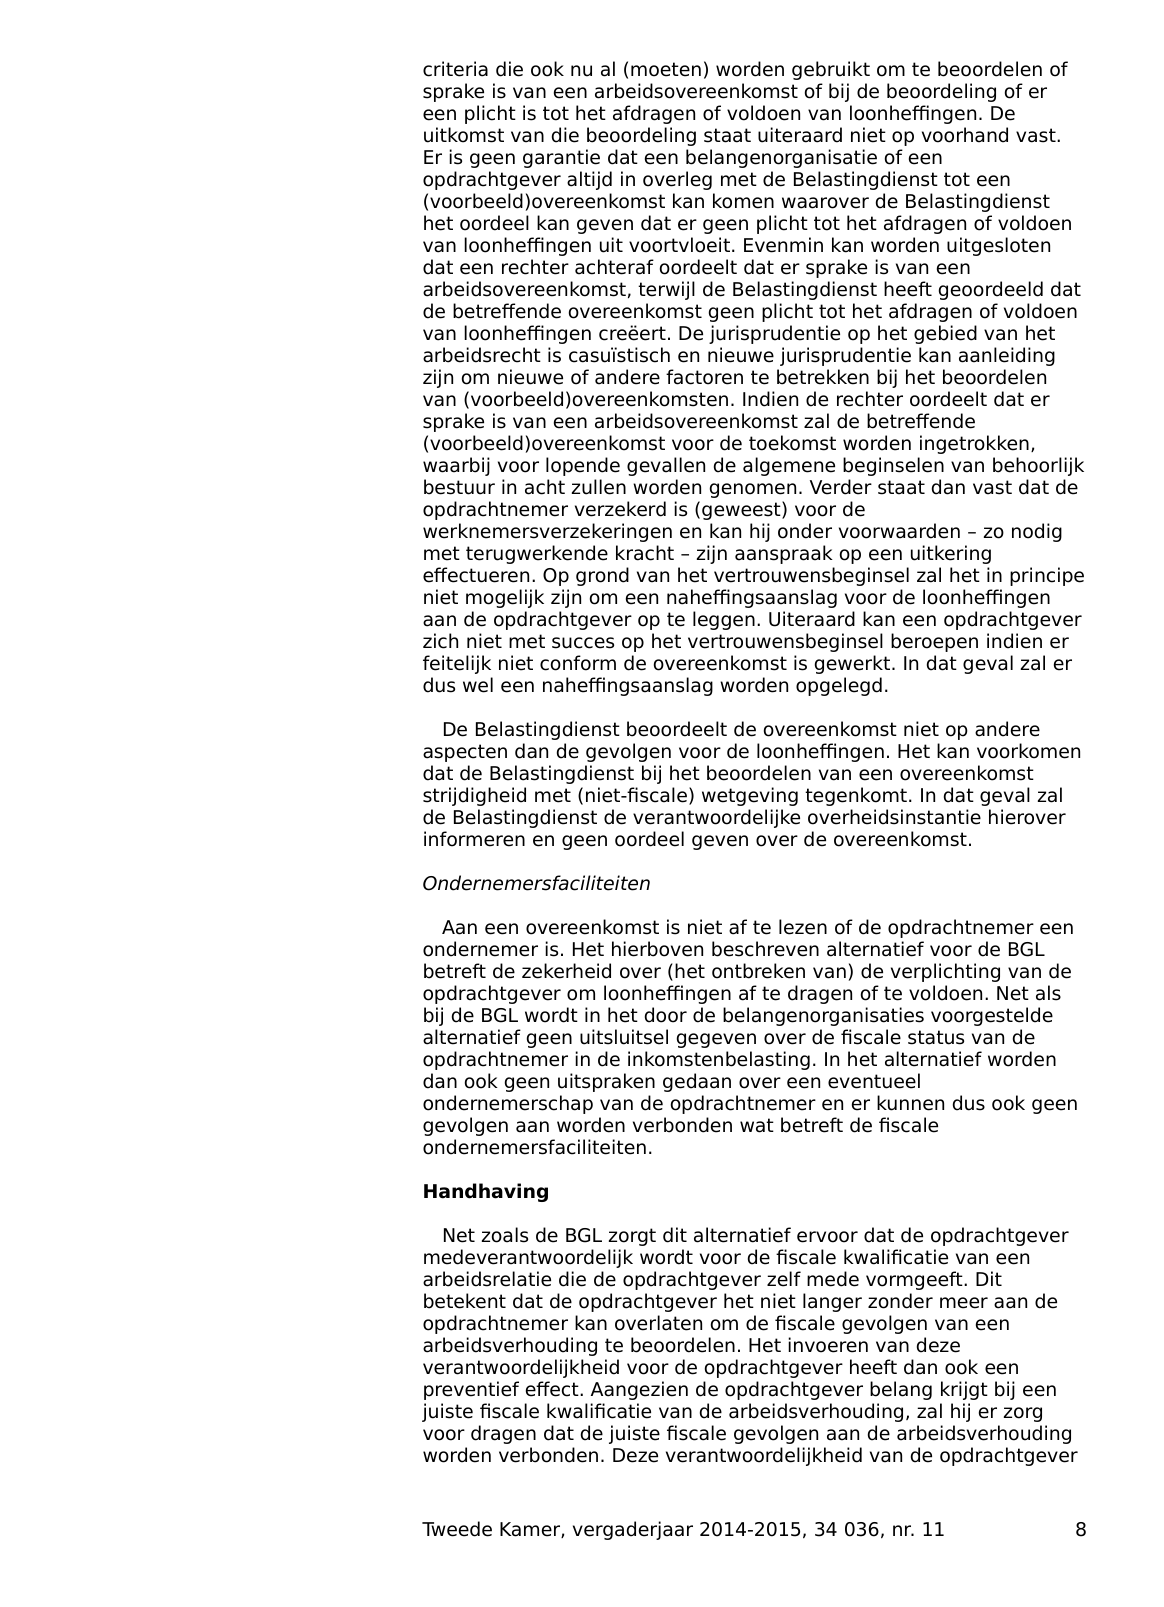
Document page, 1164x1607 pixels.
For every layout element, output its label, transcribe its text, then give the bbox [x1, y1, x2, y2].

text criteria die ook nu al (moeten) worden gebruikt om te beoordelen of sprake is van een arbeidsovereenkomst of bij de beoordeling of er een plicht is tot het afdragen of voldoen van loonheffingen. De uitkomst van die beoordeling staat uiteraard niet op voorhand vast. Er is geen garantie dat een belangenorganisatie of een opdrachtgever altijd in overleg met de Belastingdienst tot een (voorbeeld)overeenkomst kan komen waarover de Belastingdienst het oordeel kan geven dat er geen plicht tot het afdragen of voldoen van loonheffingen uit voortvloeit. Evenmin kan worden uitgesloten dat een rechter achteraf oordeelt dat er sprake is van een arbeidsovereenkomst, terwijl de Belastingdienst heeft geoordeeld dat de betreffende overeenkomst geen plicht tot het afdragen of voldoen van loonheffingen creëert. De jurisprudentie op het gebied van het arbeidsrecht is casuïstisch en nieuwe jurisprudentie kan aanleiding zijn om nieuwe of andere factoren te betrekken bij het beoordelen van (voorbeeld)overeenkomsten. Indien de rechter oordeelt dat er sprake is van een arbeidsovereenkomst zal de betreffende (voorbeeld)overeenkomst voor de toekomst worden ingetrokken, waarbij voor lopende gevallen de algemene beginselen van behoorlijk bestuur in acht zullen worden genomen. Verder staat dan vast dat de opdrachtnemer verzekerd is (geweest) voor de werknemersverzekeringen en kan hij onder voorwaarden – zo nodig met terugwerkende kracht – zijn aanspraak op een uitkering effectueren. Op grond van het vertrouwensbeginsel zal het in principe niet mogelijk zijn om een naheffingsaanslag voor de loonheffingen aan de opdrachtgever op te leggen. Uiteraard kan een opdrachtgever zich niet met succes op het vertrouwensbeginsel beroepen indien er feitelijk niet conform de overeenkomst is gewerkt. In dat geval zal er dus wel een naheffingsaanslag worden opgelegd. [422, 59, 1087, 696]
subtitle Ondernemersfaciliteiten [422, 873, 1087, 895]
text Net zoals de BGL zorgt dit alternatief ervoor dat de opdrachtgever medeverantwoordelijk wordt voor de fiscale kwalificatie van een arbeidsrelatie die de opdrachtgever zelf mede vormgeeft. Dit betekent dat de opdrachtgever het niet langer zonder meer aan de opdrachtnemer kan overlaten om de fiscale gevolgen van een arbeidsverhouding te beoordelen. Het invoeren van deze verantwoordelijkheid voor de opdrachtgever heeft dan ook een preventief effect. Aangezien de opdrachtgever belang krijgt bij een juiste fiscale kwalificatie van de arbeidsverhouding, zal hij er zorg voor dragen dat de juiste fiscale gevolgen aan de arbeidsverhouding worden verbonden. Deze verantwoordelijkheid van de opdrachtgever [422, 1225, 1087, 1467]
text Aan een overeenkomst is niet af te lezen of de opdrachtnemer een ondernemer is. Het hierboven beschreven alternatief voor de BGL betreft de zekerheid over (het ontbreken van) de verplichting van de opdrachtgever om loonheffingen af te dragen of te voldoen. Net als bij de BGL wordt in het door de belangenorganisaties voorgestelde alternatief geen uitsluitsel gegeven over de fiscale status van de opdrachtnemer in de inkomstenbelasting. In het alternatief worden dan ook geen uitspraken gedaan over een eventueel ondernemerschap van de opdrachtnemer en er kunnen dus ook geen gevolgen aan worden verbonden wat betreft de fiscale ondernemersfaciliteiten. [422, 917, 1087, 1159]
subtitle Handhaving [422, 1181, 1087, 1203]
text De Belastingdienst beoordeelt de overeenkomst niet op andere aspecten dan de gevolgen voor de loonheffingen. Het kan voorkomen dat de Belastingdienst bij het beoordelen van een overeenkomst strijdigheid met (niet-fiscale) wetgeving tegenkomt. In dat geval zal de Belastingdienst de verantwoordelijke overheidsinstantie hierover informeren en geen oordeel geven over de overeenkomst. [422, 719, 1087, 851]
